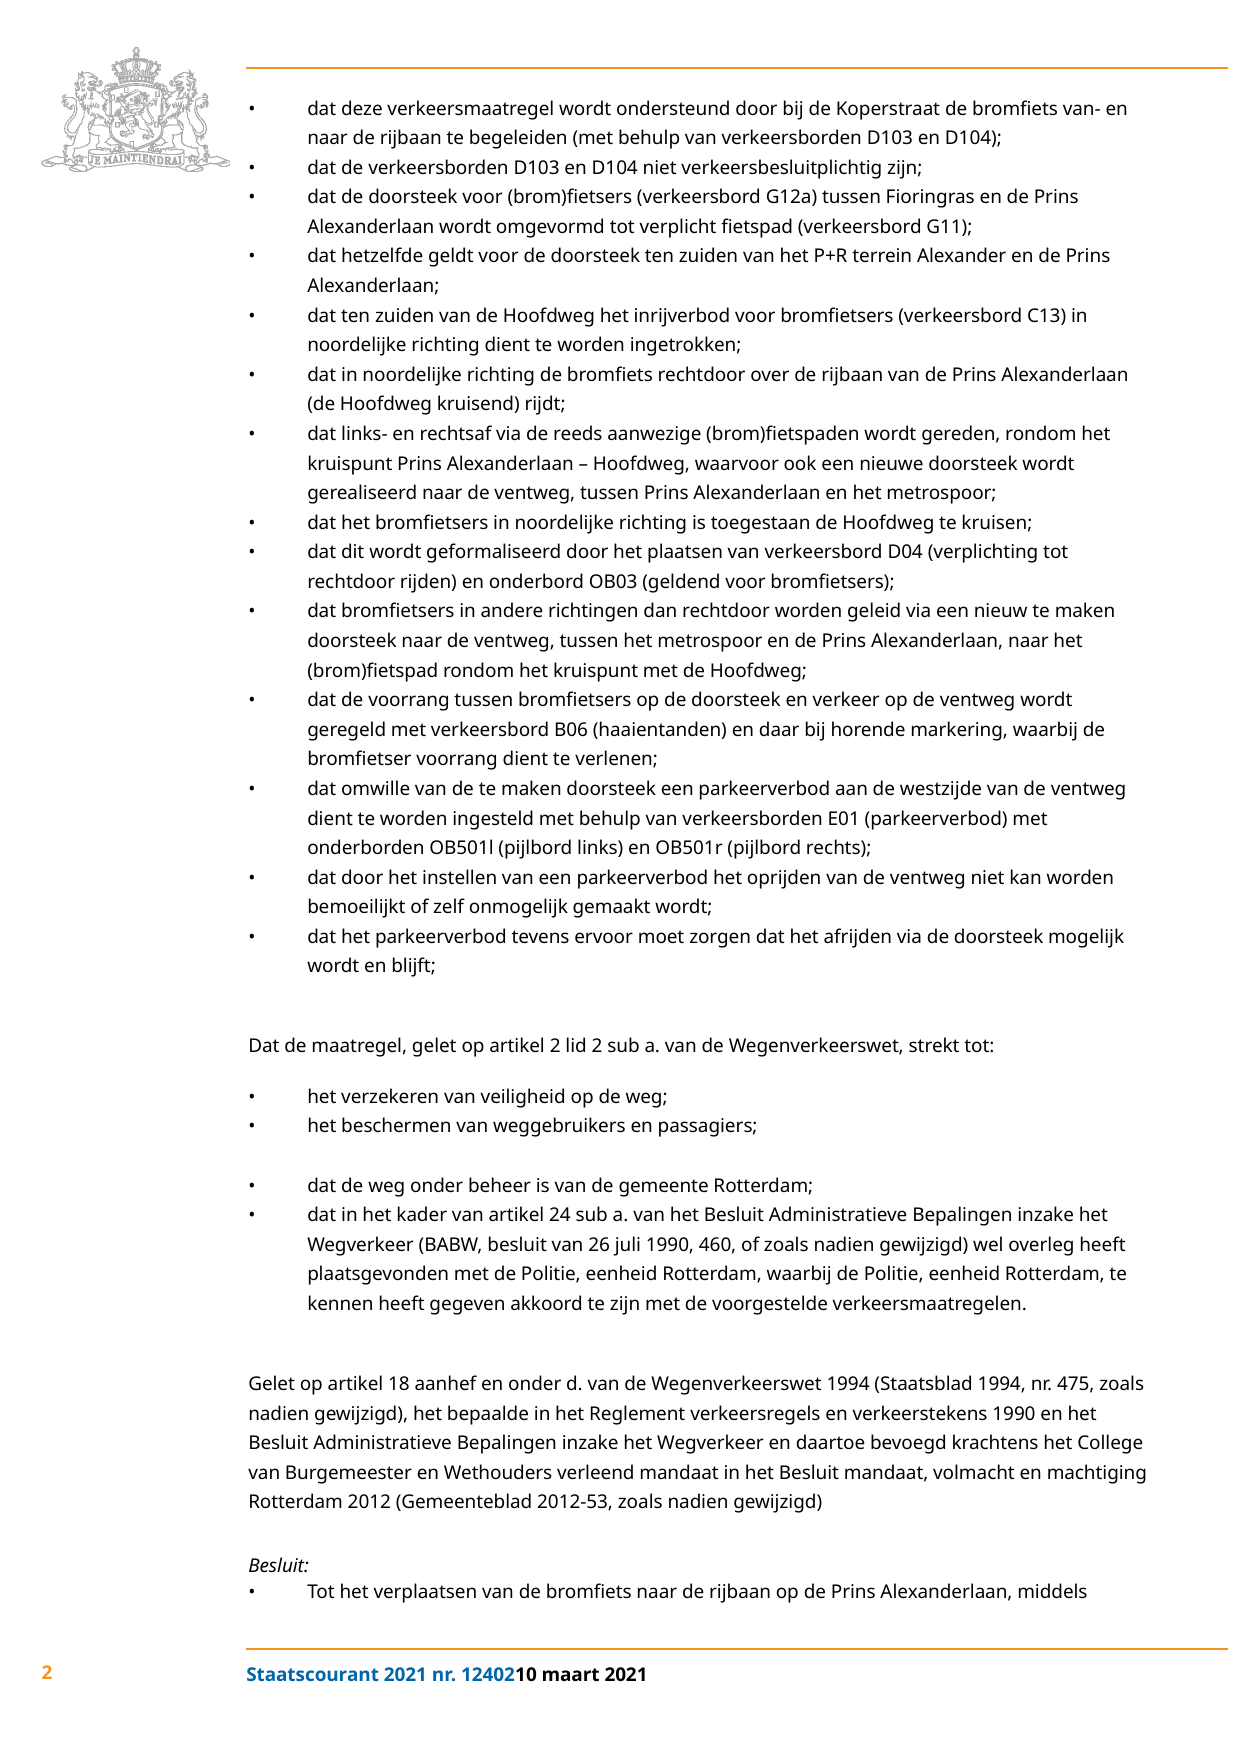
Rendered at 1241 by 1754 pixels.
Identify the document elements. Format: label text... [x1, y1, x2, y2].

list dat het bromfietsers in noordelijke richting is toegestaan de Hoofdweg te kruisen; [248, 509, 1152, 535]
text Besluit: [248, 1552, 1152, 1578]
list Tot het verplaatsen van de bromfiets naar de rijbaan op de Prins Alexanderlaan, middels [248, 1578, 1152, 1604]
list dat ten zuiden van de Hoofdweg het inrijverbod voor bromfietsers (verkeersbord C13) in noordelijke richting dient te worden ingetrokken; [248, 302, 1152, 357]
list dat hetzelfde geldt voor de doorsteek ten zuiden van het P+R terrein Alexander en de Prins Alexanderlaan; [248, 243, 1152, 298]
list het beschermen van weggebruikers en passagiers; [248, 1113, 1152, 1138]
text Dat de maatregel, gelet op artikel 2 lid 2 sub a. van de Wegenverkeerswet, strekt tot: [248, 1033, 1152, 1058]
list dat het parkeerverbod tevens ervoor moet zorgen dat het afrijden via de doorsteek mogelijk wordt en blijft; [248, 923, 1152, 978]
list het verzekeren van veiligheid op de weg; [248, 1083, 1152, 1109]
list dat deze verkeersmaatregel wordt ondersteund door bij de Koperstraat de bromfiets van- en naar de rijbaan te begeleiden (met behulp van verkeersborden D103 en D104); [248, 95, 1152, 150]
list dat de verkeersborden D103 en D104 niet verkeersbesluitplichtig zijn; [248, 154, 1152, 180]
list dat omwille van de te maken doorsteek een parkeerverbod aan de westzijde van de ventweg dient te worden ingesteld met behulp van verkeersborden E01 (parkeerverbod) met onderborden OB501l (pijlbord links) en OB501r (pijlbord rechts); [248, 775, 1152, 860]
list dat de doorsteek voor (brom)fietsers (verkeersbord G12a) tussen Fioringras en de Prins Alexanderlaan wordt omgevormd tot verplicht fietspad (verkeersbord G11); [248, 183, 1152, 239]
list dat dit wordt geformaliseerd door het plaatsen van verkeersbord D04 (verplichting tot rechtdoor rijden) en onderbord OB03 (geldend voor bromfietsers); [248, 538, 1152, 594]
list dat links- en rechtsaf via de reeds aanwezige (brom)fietspaden wordt gereden, rondom het kruispunt Prins Alexanderlaan – Hoofdweg, waarvoor ook een nieuwe doorsteek wordt gerealiseerd naar de ventweg, tussen Prins Alexanderlaan en het metrospoor; [248, 420, 1152, 505]
text Gelet op artikel 18 aanhef en onder d. van de Wegenverkeerswet 1994 (Staatsblad 1994, nr. 475, zoals nadien gewijzigd), het bepaalde in het Reglement verkeersregels en verkeerstekens 1990 en het Besluit Administratieve Bepalingen inzake het Wegverkeer en daartoe bevoegd krachtens het College van Burgemeester en Wethouders verleend mandaat in het Besluit mandaat, volmacht en machtiging Rotterdam 2012 (Gemeenteblad 2012-53, zoals nadien gewijzigd) [248, 1370, 1152, 1514]
list dat bromfietsers in andere richtingen dan rechtdoor worden geleid via een nieuw te maken doorsteek naar de ventweg, tussen het metrospoor en de Prins Alexanderlaan, naar het (brom)fietspad rondom het kruispunt met de Hoofdweg; [248, 598, 1152, 683]
list dat de weg onder beheer is van de gemeente Rotterdam; [248, 1172, 1152, 1198]
list dat de voorrang tussen bromfietsers op de doorsteek en verkeer op de ventweg wordt geregeld met verkeersbord B06 (haaientanden) en daar bij horende markering, waarbij de bromfietser voorrang dient te verlenen; [248, 686, 1152, 771]
list dat door het instellen van een parkeerverbod het oprijden van de ventweg niet kan worden bemoeilijkt of zelf onmogelijk gemaakt wordt; [248, 864, 1152, 919]
picture [41, 47, 231, 172]
list dat in het kader van artikel 24 sub a. van het Besluit Administratieve Bepalingen inzake het Wegverkeer (BABW, besluit van 26 juli 1990, 460, of zoals nadien gewijzigd) wel overleg heeft plaatsgevonden met de Politie, eenheid Rotterdam, waarbij de Politie, eenheid Rotterdam, te kennen heeft gegeven akkoord te zijn met de voorgestelde verkeersmaatregelen. [248, 1201, 1152, 1316]
list dat in noordelijke richting de bromfiets rechtdoor over de rijbaan van de Prins Alexanderlaan (de Hoofdweg kruisend) rijdt; [248, 361, 1152, 416]
